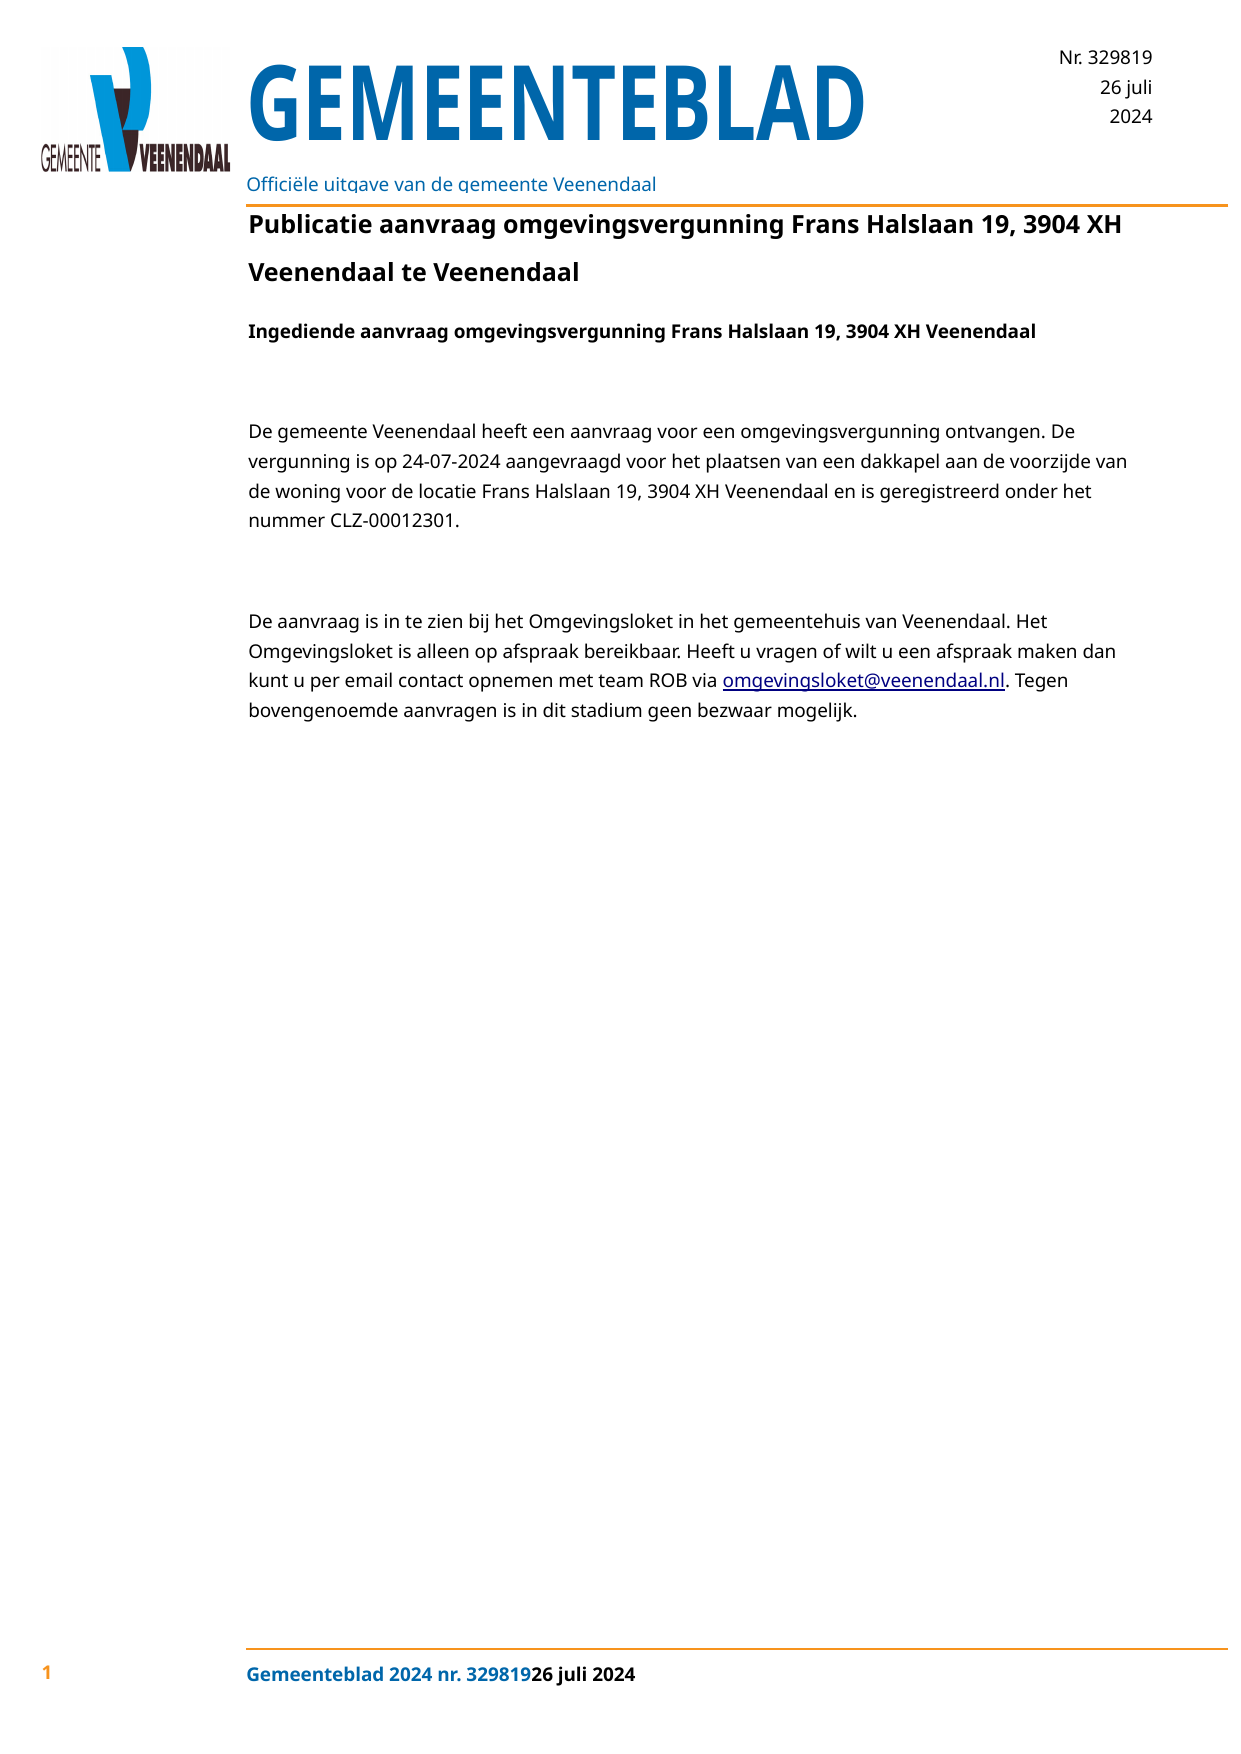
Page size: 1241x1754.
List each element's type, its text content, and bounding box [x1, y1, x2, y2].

text De gemeente Veenendaal heeft een aanvraag voor een omgevingsvergunning ontvangen. De vergunning is op 24-07-2024 aangevraagd voor het plaatsen van een dakkapel aan de voorzijde van de woning voor de locatie Frans Halslaan 19, 3904 XH Veenendaal en is geregistreerd onder het nummer CLZ-00012301. [248, 419, 1152, 533]
picture [123, 47, 231, 172]
text Ingediende aanvraag omgevingsvergunning Frans Halslaan 19, 3904 XH Veenendaal [248, 318, 1152, 344]
text Publicatie aanvraag omgevingsvergunning Frans Halslaan 19, 3904 XH Veenendaal te Veenendaal [248, 207, 1152, 288]
text De aanvraag is in te zien bij het Omgevingsloket in het gemeentehuis van Veenendaal. Het Omgevingsloket is alleen op afspraak bereikbaar. Heeft u vragen of wilt u een afspraak maken dan kunt u per email contact opnemen met team ROB via omgevingsloket@veenendaal.nl. Tegen bovengenoemde aanvragen is in dit stadium geen bezwaar mogelijk. [248, 608, 1152, 723]
picture [41, 47, 130, 172]
